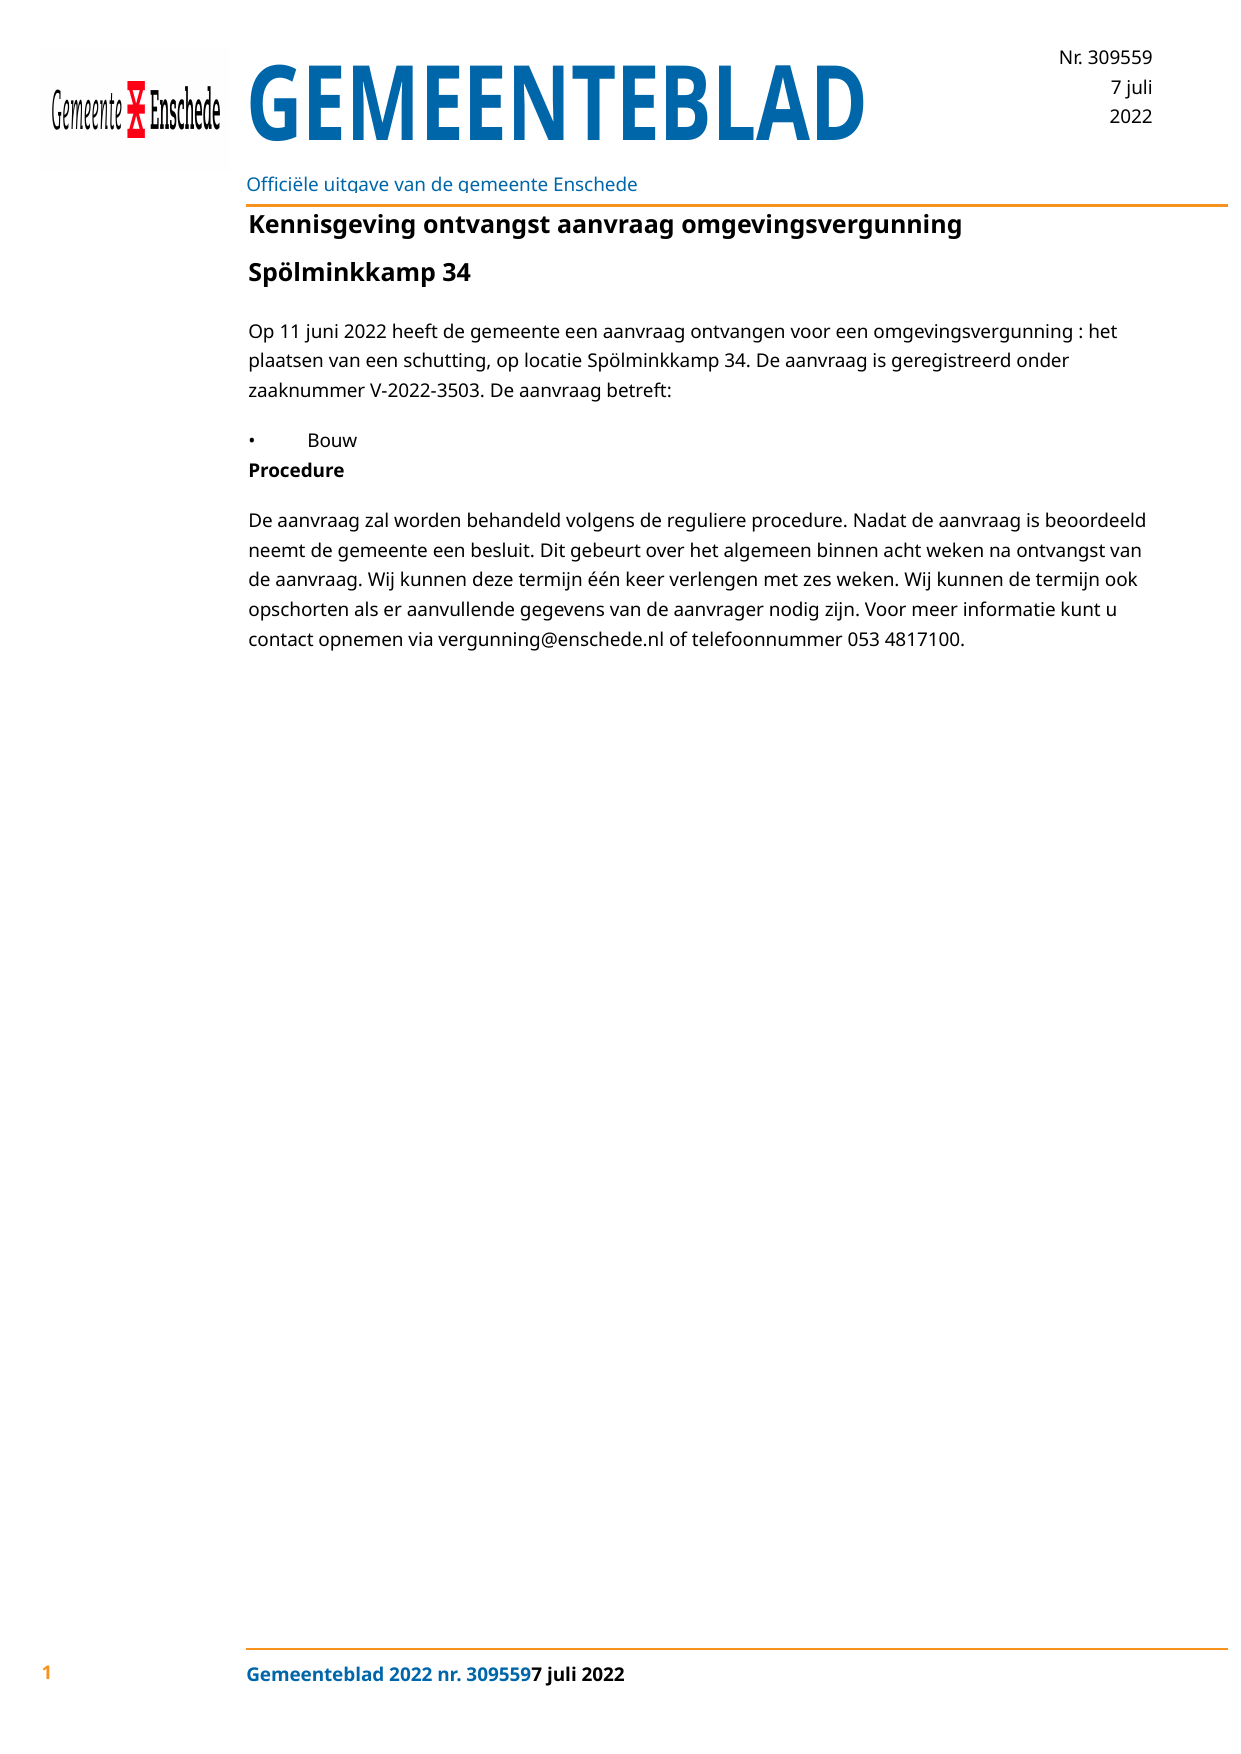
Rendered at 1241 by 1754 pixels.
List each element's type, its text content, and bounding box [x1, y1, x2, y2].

text Kennisgeving ontvangst aanvraag omgevingsvergunning Spölminkkamp 34 [248, 207, 1152, 288]
text Procedure [248, 457, 1152, 483]
picture [41, 47, 231, 172]
list Bouw [248, 427, 1152, 453]
text De aanvraag zal worden behandeld volgens de reguliere procedure. Nadat de aanvraag is beoordeeld neemt de gemeente een besluit. Dit gebeurt over het algemeen binnen acht weken na ontvangst van de aanvraag. Wij kunnen deze termijn één keer verlengen met zes weken. Wij kunnen de termijn ook opschorten als er aanvullende gegevens van de aanvrager nodig zijn. Voor meer informatie kunt u contact opnemen via vergunning@enschede.nl of telefoonnummer 053 4817100. [248, 507, 1152, 652]
text Op 11 juni 2022 heeft de gemeente een aanvraag ontvangen voor een omgevingsvergunning : het plaatsen van een schutting, op locatie Spölminkkamp 34. De aanvraag is geregistreerd onder zaaknummer V-2022-3503. De aanvraag betreft: [248, 318, 1152, 403]
